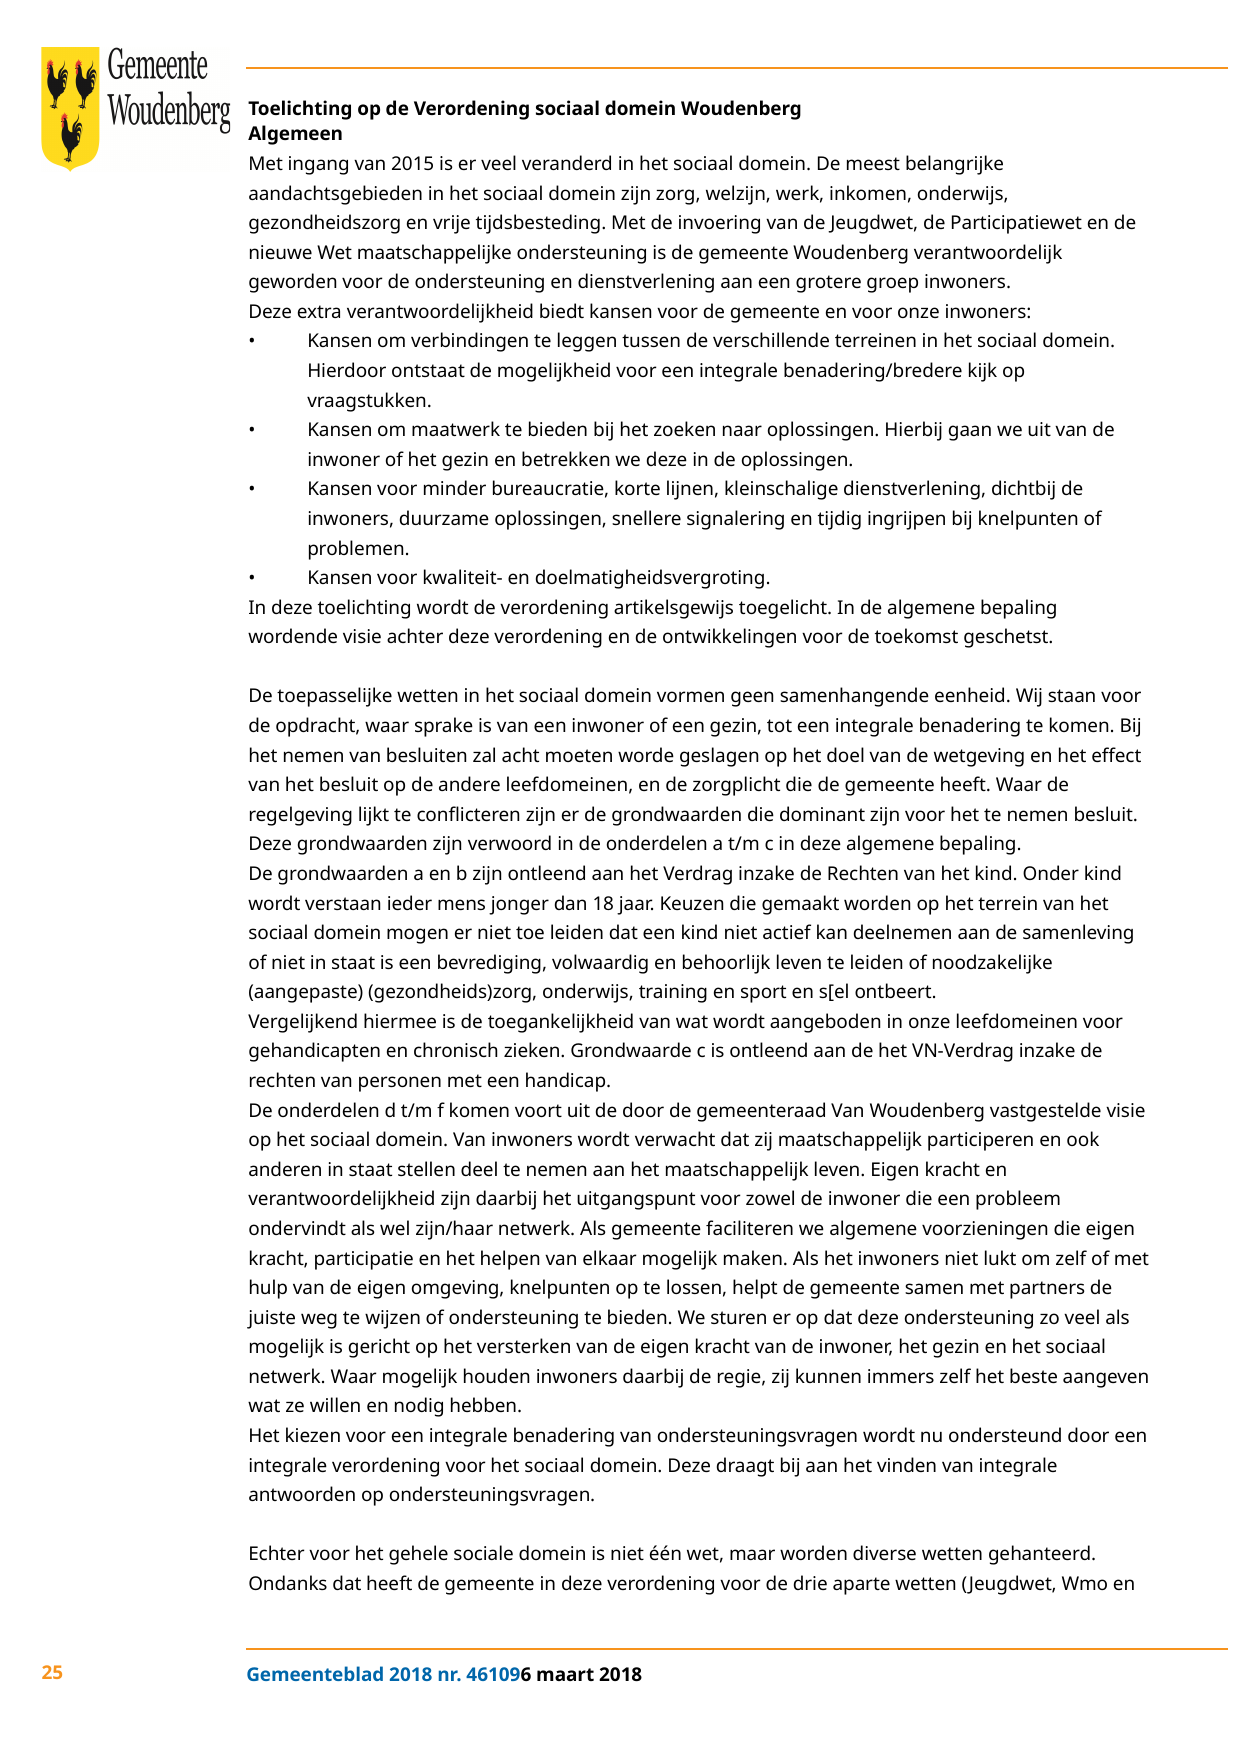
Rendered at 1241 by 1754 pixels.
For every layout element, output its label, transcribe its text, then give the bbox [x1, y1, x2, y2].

list Kansen om maatwerk te bieden bij het zoeken naar oplossingen. Hierbij gaan we uit van de inwoner of het gezin en betrekken we deze in de oplossingen. [248, 416, 1152, 472]
list Kansen om verbindingen te leggen tussen de verschillende terreinen in het sociaal domein. Hierdoor ontstaat de mogelijkheid voor een integrale benadering/bredere kijk op vraagstukken. [248, 328, 1152, 413]
text Het kiezen voor een integrale benadering van ondersteuningsvragen wordt nu ondersteund door een integrale verordening voor het sociaal domein. Deze draagt bij aan het vinden van integrale antwoorden op ondersteuningsvragen. [248, 1422, 1152, 1507]
text Echter voor het gehele sociale domein is niet één wet, maar worden diverse wetten gehanteerd. Ondanks dat heeft de gemeente in deze verordening voor de drie aparte wetten (Jeugdwet, Wmo en [248, 1541, 1152, 1596]
text De onderdelen d t/m f komen voort uit de door de gemeenteraad Van Woudenberg vastgestelde visie op het sociaal domein. Van inwoners wordt verwacht dat zij maatschappelijk participeren en ook anderen in staat stellen deel te nemen aan het maatschappelijk leven. Eigen kracht en verantwoordelijkheid zijn daarbij het uitgangspunt voor zowel de inwoner die een probleem ondervindt als wel zijn/haar netwerk. Als gemeente faciliteren we algemene voorzieningen die eigen kracht, participatie en het helpen van elkaar mogelijk maken. Als het inwoners niet lukt om zelf of met hulp van de eigen omgeving, knelpunten op te lossen, helpt de gemeente samen met partners de juiste weg te wijzen of ondersteuning te bieden. We sturen er op dat deze ondersteuning zo veel als mogelijk is gericht op het versterken van de eigen kracht van de inwoner, het gezin en het sociaal netwerk. Waar mogelijk houden inwoners daarbij de regie, zij kunnen immers zelf het beste aangeven wat ze willen en nodig hebben. [248, 1097, 1152, 1418]
text De toepasselijke wetten in het sociaal domein vormen geen samenhangende eenheid. Wij staan voor de opdracht, waar sprake is van een inwoner of een gezin, tot een integrale benadering te komen. Bij het nemen van besluiten zal acht moeten worde geslagen op het doel van de wetgeving en het effect van het besluit op de andere leefdomeinen, en de zorgplicht die de gemeente heeft. Waar de regelgeving lijkt te conflicteren zijn er de grondwaarden die dominant zijn voor het te nemen besluit. [248, 683, 1152, 827]
text Vergelijkend hiermee is de toegankelijkheid van wat wordt aangeboden in onze leefdomeinen voor gehandicapten en chronisch zieken. Grondwaarde c is ontleend aan de het VN-Verdrag inzake de rechten van personen met een handicap. [248, 1008, 1152, 1093]
text Deze grondwaarden zijn verwoord in de onderdelen a t/m c in deze algemene bepaling. [248, 831, 1152, 856]
text Toelichting op de Verordening sociaal domein Woudenberg [248, 95, 1152, 121]
text Met ingang van 2015 is er veel veranderd in het sociaal domein. De meest belangrijke aandachtsgebieden in het sociaal domein zijn zorg, welzijn, werk, inkomen, onderwijs, gezondheidszorg en vrije tijdsbesteding. Met de invoering van de Jeugdwet, de Participatiewet en de nieuwe Wet maatschappelijke ondersteuning is de gemeente Woudenberg verantwoordelijk geworden voor de ondersteuning en dienstverlening aan een grotere groep inwoners. [248, 150, 1152, 294]
list Kansen voor kwaliteit- en doelmatigheidsvergroting. [248, 564, 1152, 590]
text Algemeen [248, 121, 1152, 146]
picture [41, 47, 231, 172]
text Deze extra verantwoordelijkheid biedt kansen voor de gemeente en voor onze inwoners: [248, 298, 1152, 324]
text De grondwaarden a en b zijn ontleend aan het Verdrag inzake de Rechten van het kind. Onder kind wordt verstaan ieder mens jonger dan 18 jaar. Keuzen die gemaakt worden op het terrein van het sociaal domein mogen er niet toe leiden dat een kind niet actief kan deelnemen aan de samenleving of niet in staat is een bevrediging, volwaardig en behoorlijk leven te leiden of noodzakelijke (aangepaste) (gezondheids)zorg, onderwijs, training en sport en s[el ontbeert. [248, 860, 1152, 1004]
text In deze toelichting wordt de verordening artikelsgewijs toegelicht. In de algemene bepaling wordende visie achter deze verordening en de ontwikkelingen voor de toekomst geschetst. [248, 594, 1152, 649]
list Kansen voor minder bureaucratie, korte lijnen, kleinschalige dienstverlening, dichtbij de inwoners, duurzame oplossingen, snellere signalering en tijdig ingrijpen bij knelpunten of problemen. [248, 476, 1152, 561]
